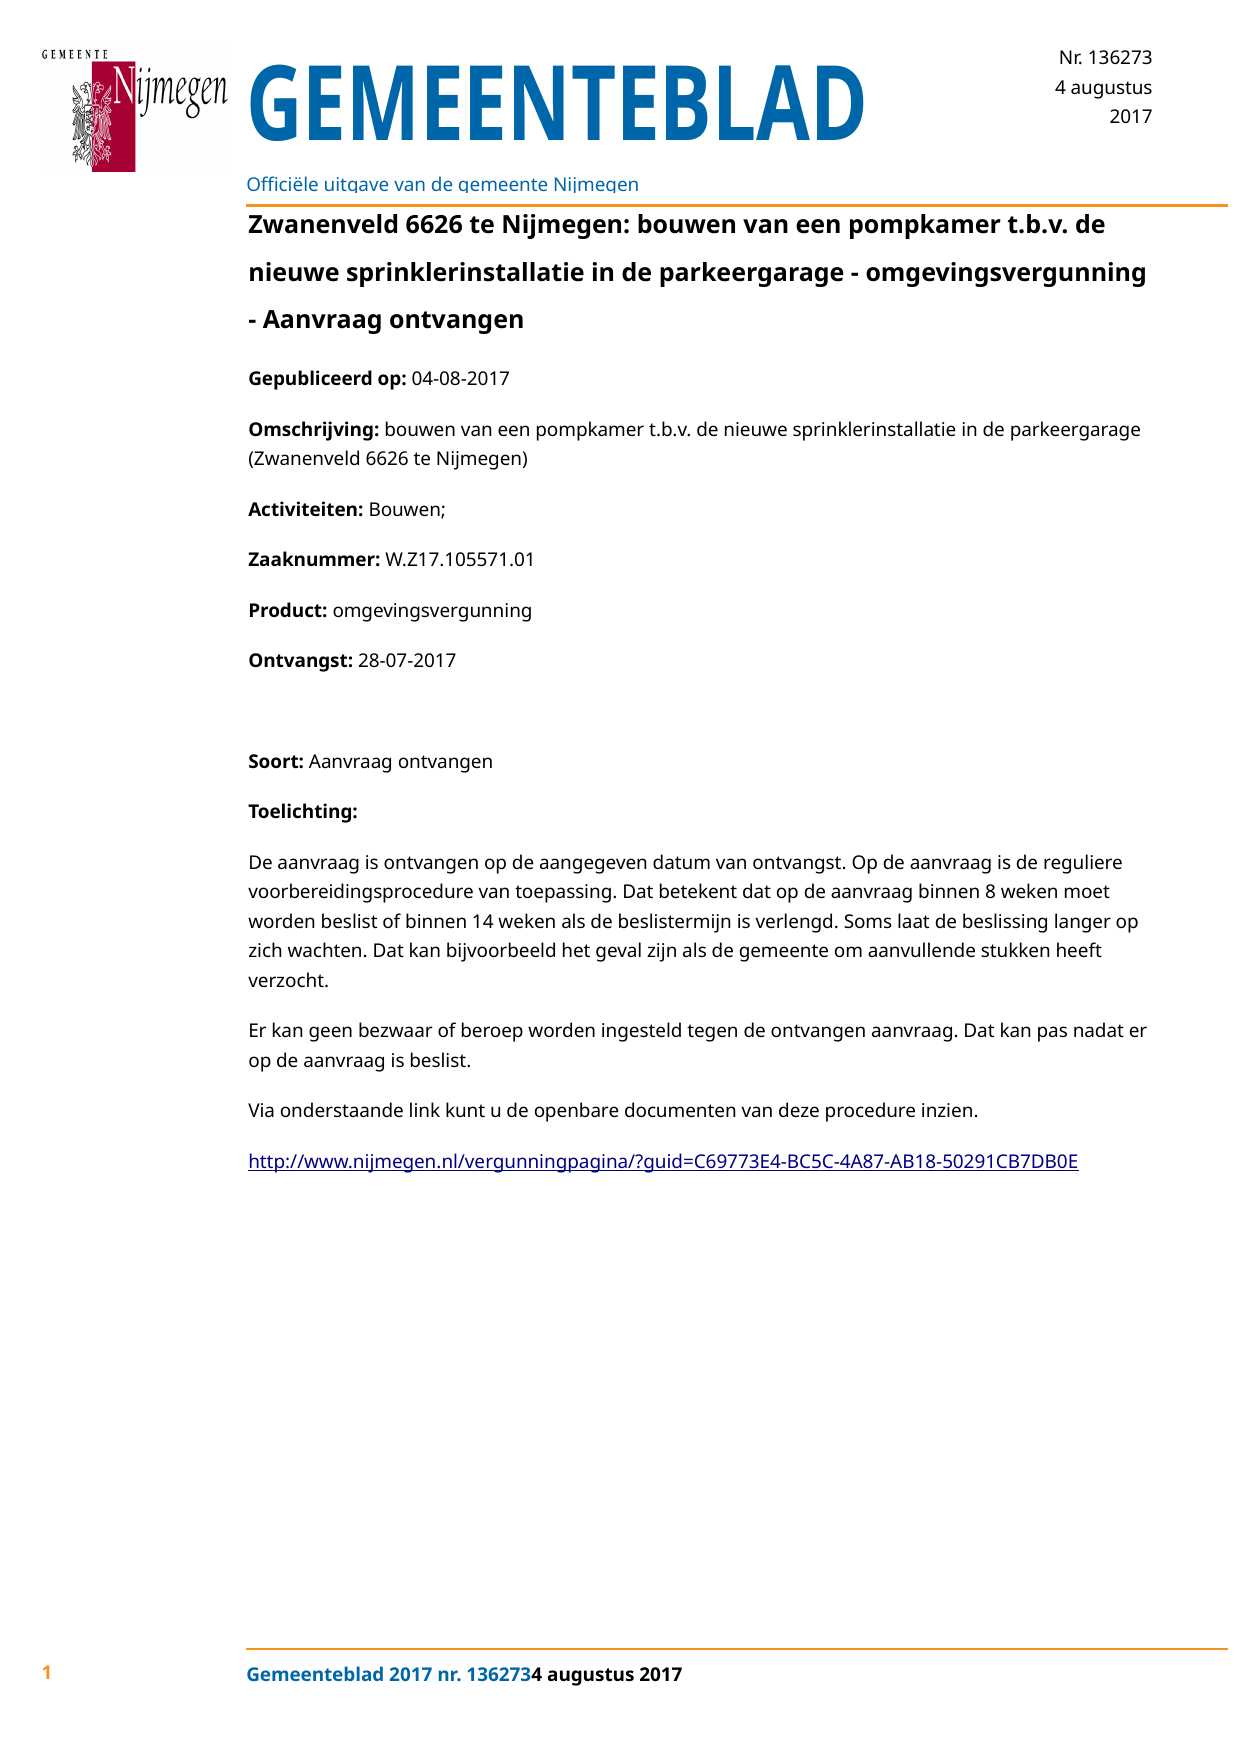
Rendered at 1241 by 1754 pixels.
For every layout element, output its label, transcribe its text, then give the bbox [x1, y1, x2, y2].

text http://www.nijmegen.nl/vergunningpagina/?guid=C69773E4-BC5C-4A87-AB18-50291CB7DB0E [248, 1148, 1152, 1174]
text Product: omgevingsvergunning [248, 597, 1152, 622]
text Activiteiten: Bouwen; [248, 496, 1152, 522]
text Zwanenveld 6626 te Nijmegen: bouwen van een pompkamer t.b.v. de nieuwe sprinklerinstallatie in de parkeergarage - omgevingsvergunning - Aanvraag ontvangen [248, 207, 1152, 336]
text Soort: Aanvraag ontvangen [248, 748, 1152, 774]
text Omschrijving: bouwen van een pompkamer t.b.v. de nieuwe sprinklerinstallatie in de parkeergarage (Zwanenveld 6626 te Nijmegen) [248, 416, 1152, 471]
text Gepubliceerd op: 04-08-2017 [248, 366, 1152, 391]
text Toelichting: [248, 798, 1152, 824]
text Er kan geen bezwaar of beroep worden ingesteld tegen de ontvangen aanvraag. Dat kan pas nadat er op de aanvraag is beslist. [248, 1018, 1152, 1073]
text Ontvangst: 28-07-2017 [248, 647, 1152, 673]
picture [41, 47, 231, 172]
text De aanvraag is ontvangen op de aangegeven datum van ontvangst. Op de aanvraag is de reguliere voorbereidingsprocedure van toepassing. Dat betekent dat op de aanvraag binnen 8 weken moet worden beslist of binnen 14 weken als de beslistermijn is verlengd. Soms laat de beslissing langer op zich wachten. Dat kan bijvoorbeeld het geval zijn als de gemeente om aanvullende stukken heeft verzocht. [248, 849, 1152, 993]
text Zaaknummer: W.Z17.105571.01 [248, 546, 1152, 572]
text Via onderstaande link kunt u de openbare documenten van deze procedure inzien. [248, 1098, 1152, 1123]
